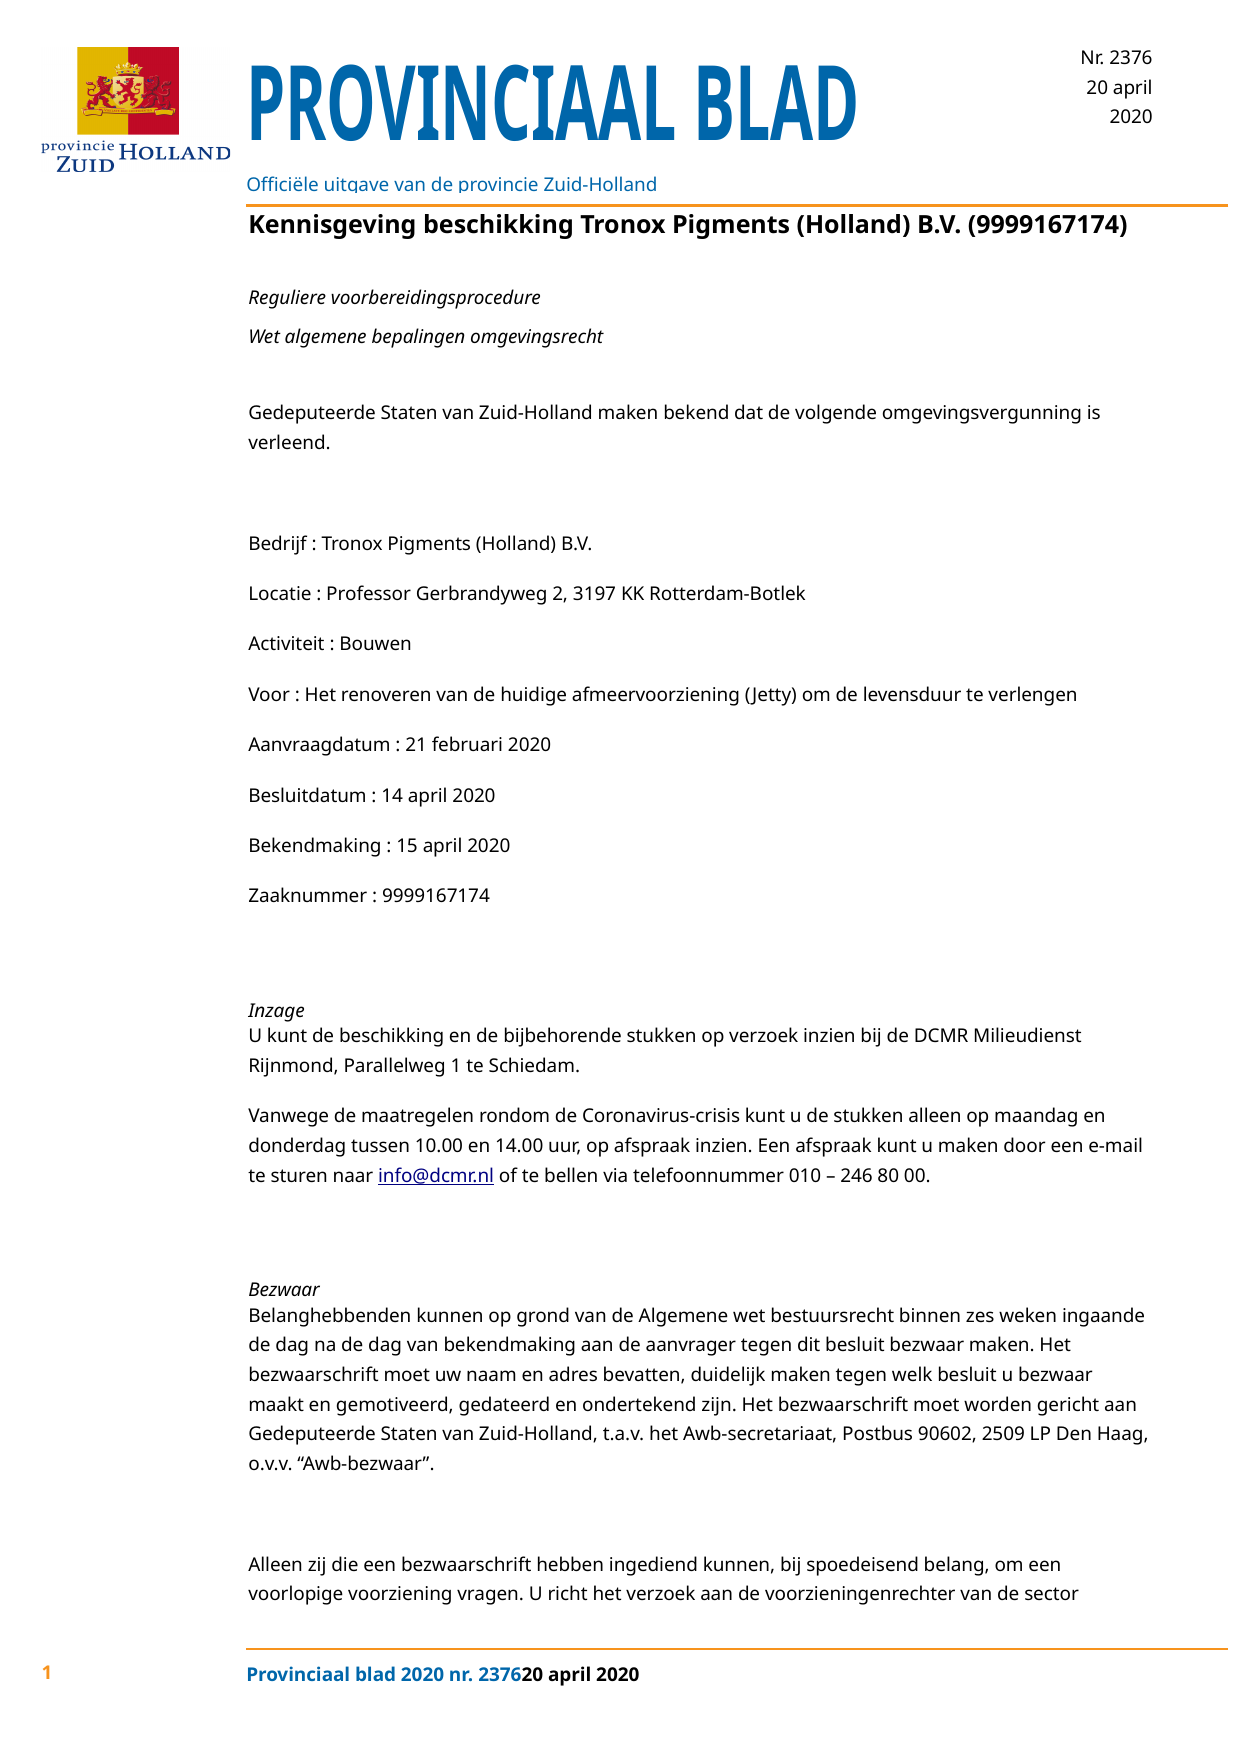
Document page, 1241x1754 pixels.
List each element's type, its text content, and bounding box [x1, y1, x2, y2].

text Bedrijf : Tronox Pigments (Holland) B.V. [248, 530, 1152, 555]
text Activiteit : Bouwen [248, 631, 1152, 656]
text Aanvraagdatum : 21 februari 2020 [248, 731, 1152, 757]
text Reguliere voorbereidingsprocedure [248, 284, 1152, 309]
text Zaaknummer : 9999167174 [248, 883, 1152, 908]
text Besluitdatum : 14 april 2020 [248, 782, 1152, 807]
text Wet algemene bepalingen omgevingsrecht [248, 323, 1152, 349]
text Gedeputeerde Staten van Zuid-Holland maken bekend dat de volgende omgevingsvergunning is verleend. [248, 399, 1152, 454]
text U kunt de beschikking en de bijbehorende stukken op verzoek inzien bij de DCMR Milieudienst Rijnmond, Parallelweg 1 te Schiedam. [248, 1023, 1152, 1078]
text Alleen zij die een bezwaarschrift hebben ingediend kunnen, bij spoedeisend belang, om een voorlopige voorziening vragen. U richt het verzoek aan de voorzieningenrechter van de sector [248, 1551, 1152, 1606]
picture [41, 47, 231, 172]
text Locatie : Professor Gerbrandyweg 2, 3197 KK Rotterdam-Botlek [248, 580, 1152, 606]
text Bezwaar [248, 1276, 1152, 1302]
text Bekendmaking : 15 april 2020 [248, 832, 1152, 858]
text Inzage [248, 997, 1152, 1023]
text Kennisgeving beschikking Tronox Pigments (Holland) B.V. (9999167174) [248, 207, 1152, 241]
text Voor : Het renoveren van de huidige afmeervoorziening (Jetty) om de levensduur te verlengen [248, 681, 1152, 707]
text Vanwege de maatregelen rondom de Coronavirus-crisis kunt u de stukken alleen op maandag en donderdag tussen 10.00 en 14.00 uur, op afspraak inzien. Een afspraak kunt u maken door een e-mail te sturen naar info@dcmr.nl of te bellen via telefoonnummer 010 – 246 80 00. [248, 1103, 1152, 1188]
text Belanghebbenden kunnen op grond van de Algemene wet bestuursrecht binnen zes weken ingaande de dag na de dag van bekendmaking aan de aanvrager tegen dit besluit bezwaar maken. Het bezwaarschrift moet uw naam en adres bevatten, duidelijk maken tegen welk besluit u bezwaar maakt en gemotiveerd, gedateerd en ondertekend zijn. Het bezwaarschrift moet worden gericht aan Gedeputeerde Staten van Zuid-Holland, t.a.v. het Awb-secretariaat, Postbus 90602, 2509 LP Den Haag, o.v.v. “Awb-bezwaar”. [248, 1302, 1152, 1476]
